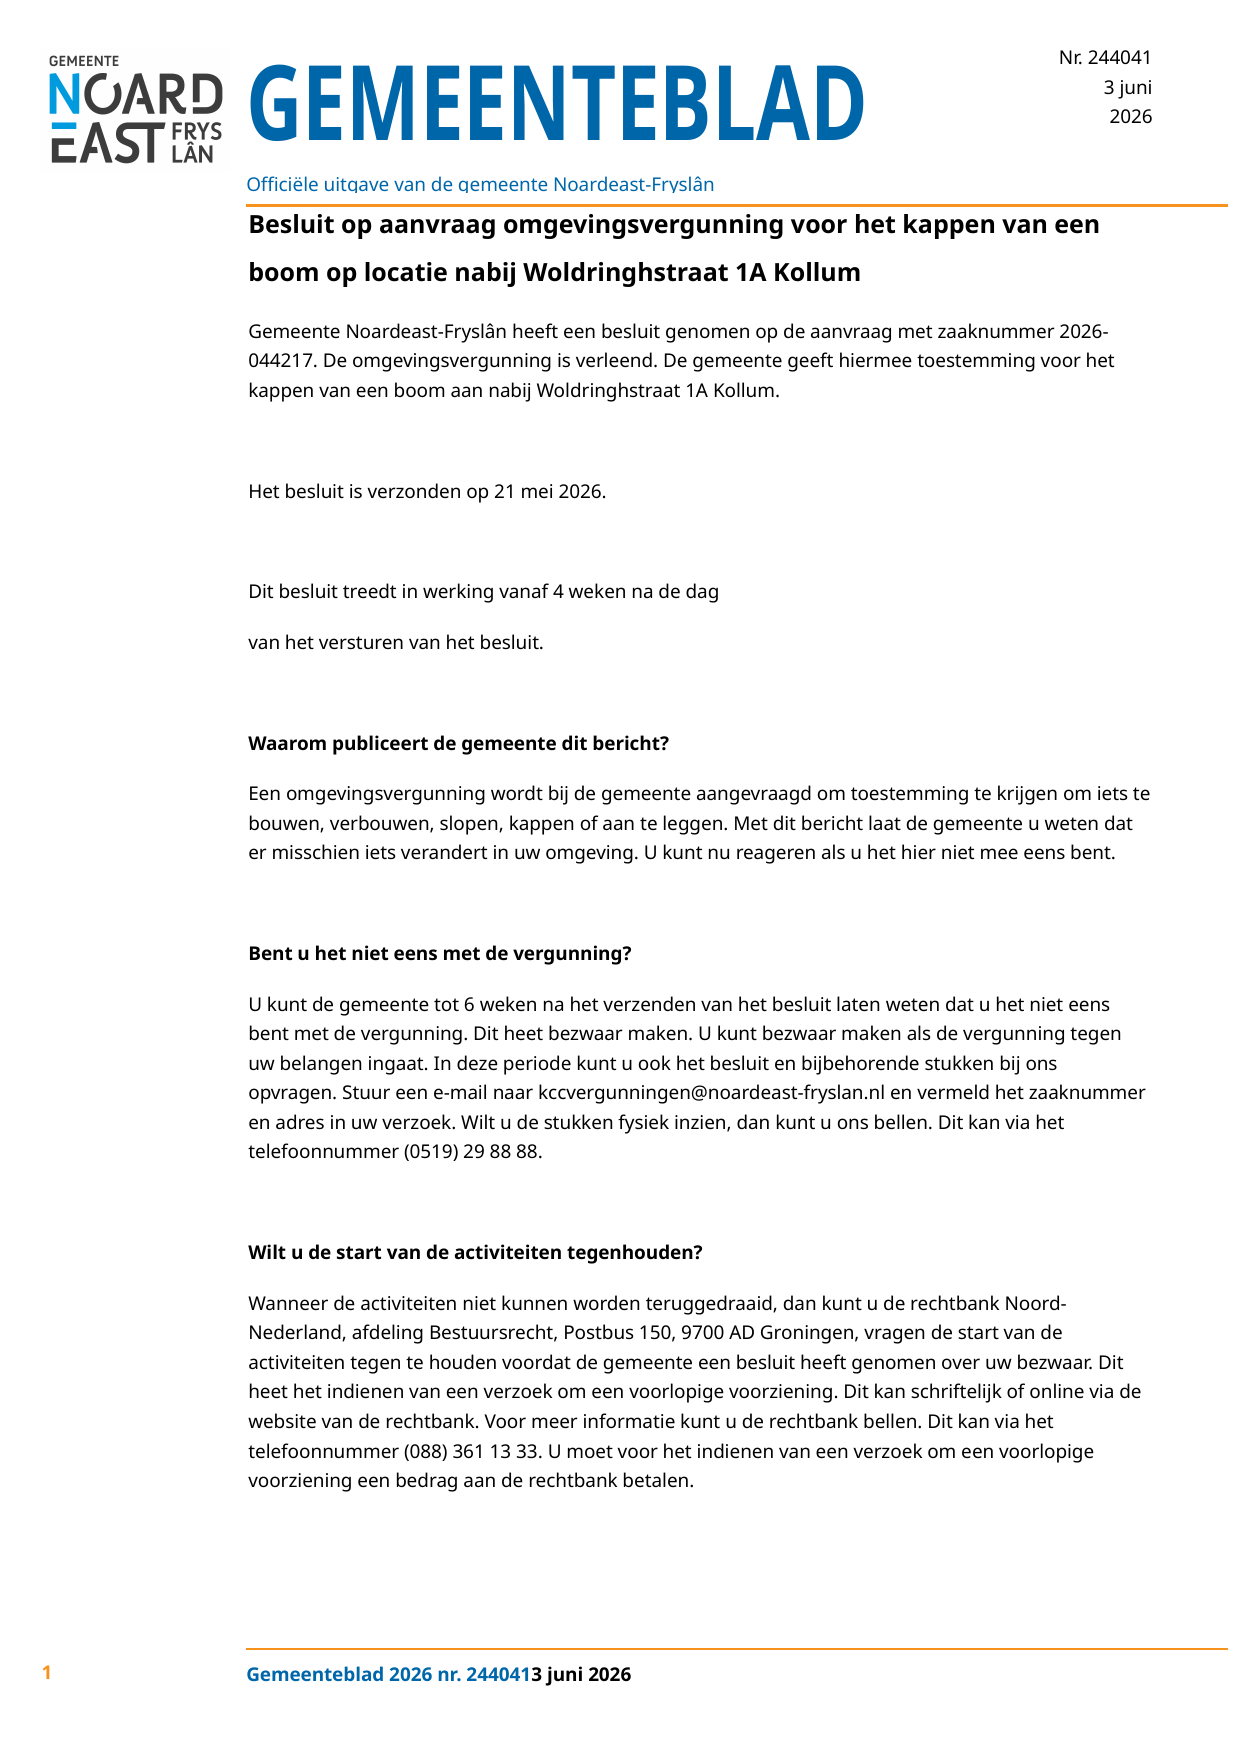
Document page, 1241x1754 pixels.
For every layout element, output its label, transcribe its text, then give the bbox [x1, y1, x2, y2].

text U kunt de gemeente tot 6 weken na het verzenden van het besluit laten weten dat u het niet eens bent met de vergunning. Dit heet bezwaar maken. U kunt bezwaar maken als de vergunning tegen uw belangen ingaat. In deze periode kunt u ook het besluit en bijbehorende stukken bij ons opvragen. Stuur een e-mail naar kccvergunningen@noardeast-fryslan.nl en vermeld het zaaknummer en adres in uw verzoek. Wilt u de stukken fysiek inzien, dan kunt u ons bellen. Dit kan via het telefoonnummer (0519) 29 88 88. [248, 991, 1152, 1164]
text Waarom publiceert de gemeente dit bericht? [248, 730, 1152, 756]
text Besluit op aanvraag omgevingsvergunning voor het kappen van een boom op locatie nabij Woldringhstraat 1A Kollum [248, 207, 1152, 288]
text Het besluit is verzonden op 21 mei 2026. [248, 478, 1152, 504]
text Een omgevingsvergunning wordt bij de gemeente aangevraagd om toestemming te krijgen om iets te bouwen, verbouwen, slopen, kappen of aan te leggen. Met dit bericht laat de gemeente u weten dat er misschien iets verandert in uw omgeving. U kunt nu reageren als u het hier niet mee eens bent. [248, 780, 1152, 865]
text Dit besluit treedt in werking vanaf 4 weken na de dag [248, 579, 1152, 604]
picture [41, 47, 231, 172]
text Bent u het niet eens met de vergunning? [248, 940, 1152, 966]
text Wilt u de start van de activiteiten tegenhouden? [248, 1239, 1152, 1265]
text van het versturen van het besluit. [248, 629, 1152, 655]
text Wanneer de activiteiten niet kunnen worden teruggedraaid, dan kunt u de rechtbank Noord-Nederland, afdeling Bestuursrecht, Postbus 150, 9700 AD Groningen, vragen de start van de activiteiten tegen te houden voordat de gemeente een besluit heeft genomen over uw bezwaar. Dit heet het indienen van een verzoek om een voorlopige voorziening. Dit kan schriftelijk of online via de website van de rechtbank. Voor meer informatie kunt u de rechtbank bellen. Dit kan via het telefoonnummer (088) 361 13 33. U moet voor het indienen van een verzoek om een voorlopige voorziening een bedrag aan de rechtbank betalen. [248, 1290, 1152, 1493]
text Gemeente Noardeast-Fryslân heeft een besluit genomen op de aanvraag met zaaknummer 2026-044217. De omgevingsvergunning is verleend. De gemeente geeft hiermee toestemming voor het kappen van een boom aan nabij Woldringhstraat 1A Kollum. [248, 318, 1152, 403]
